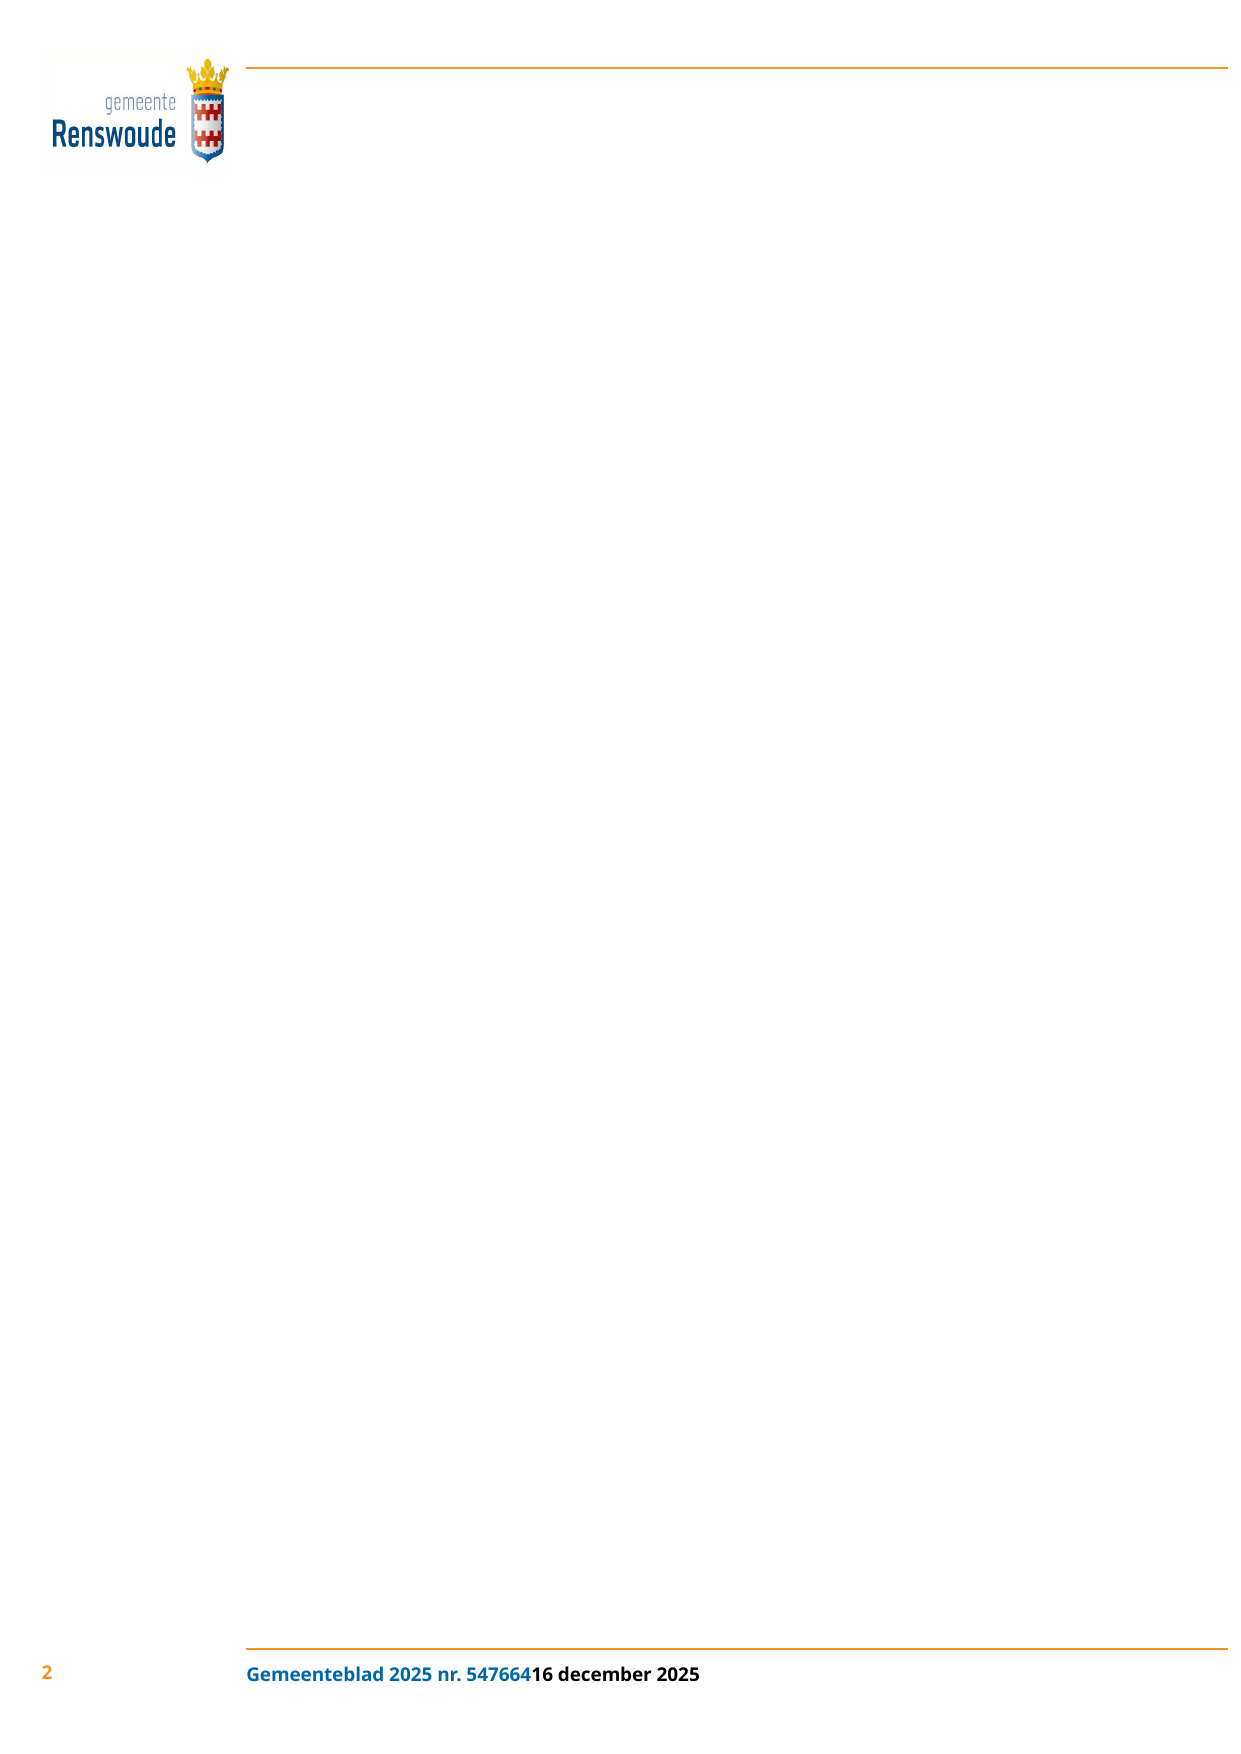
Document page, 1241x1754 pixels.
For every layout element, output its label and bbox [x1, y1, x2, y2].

picture [41, 47, 231, 172]
